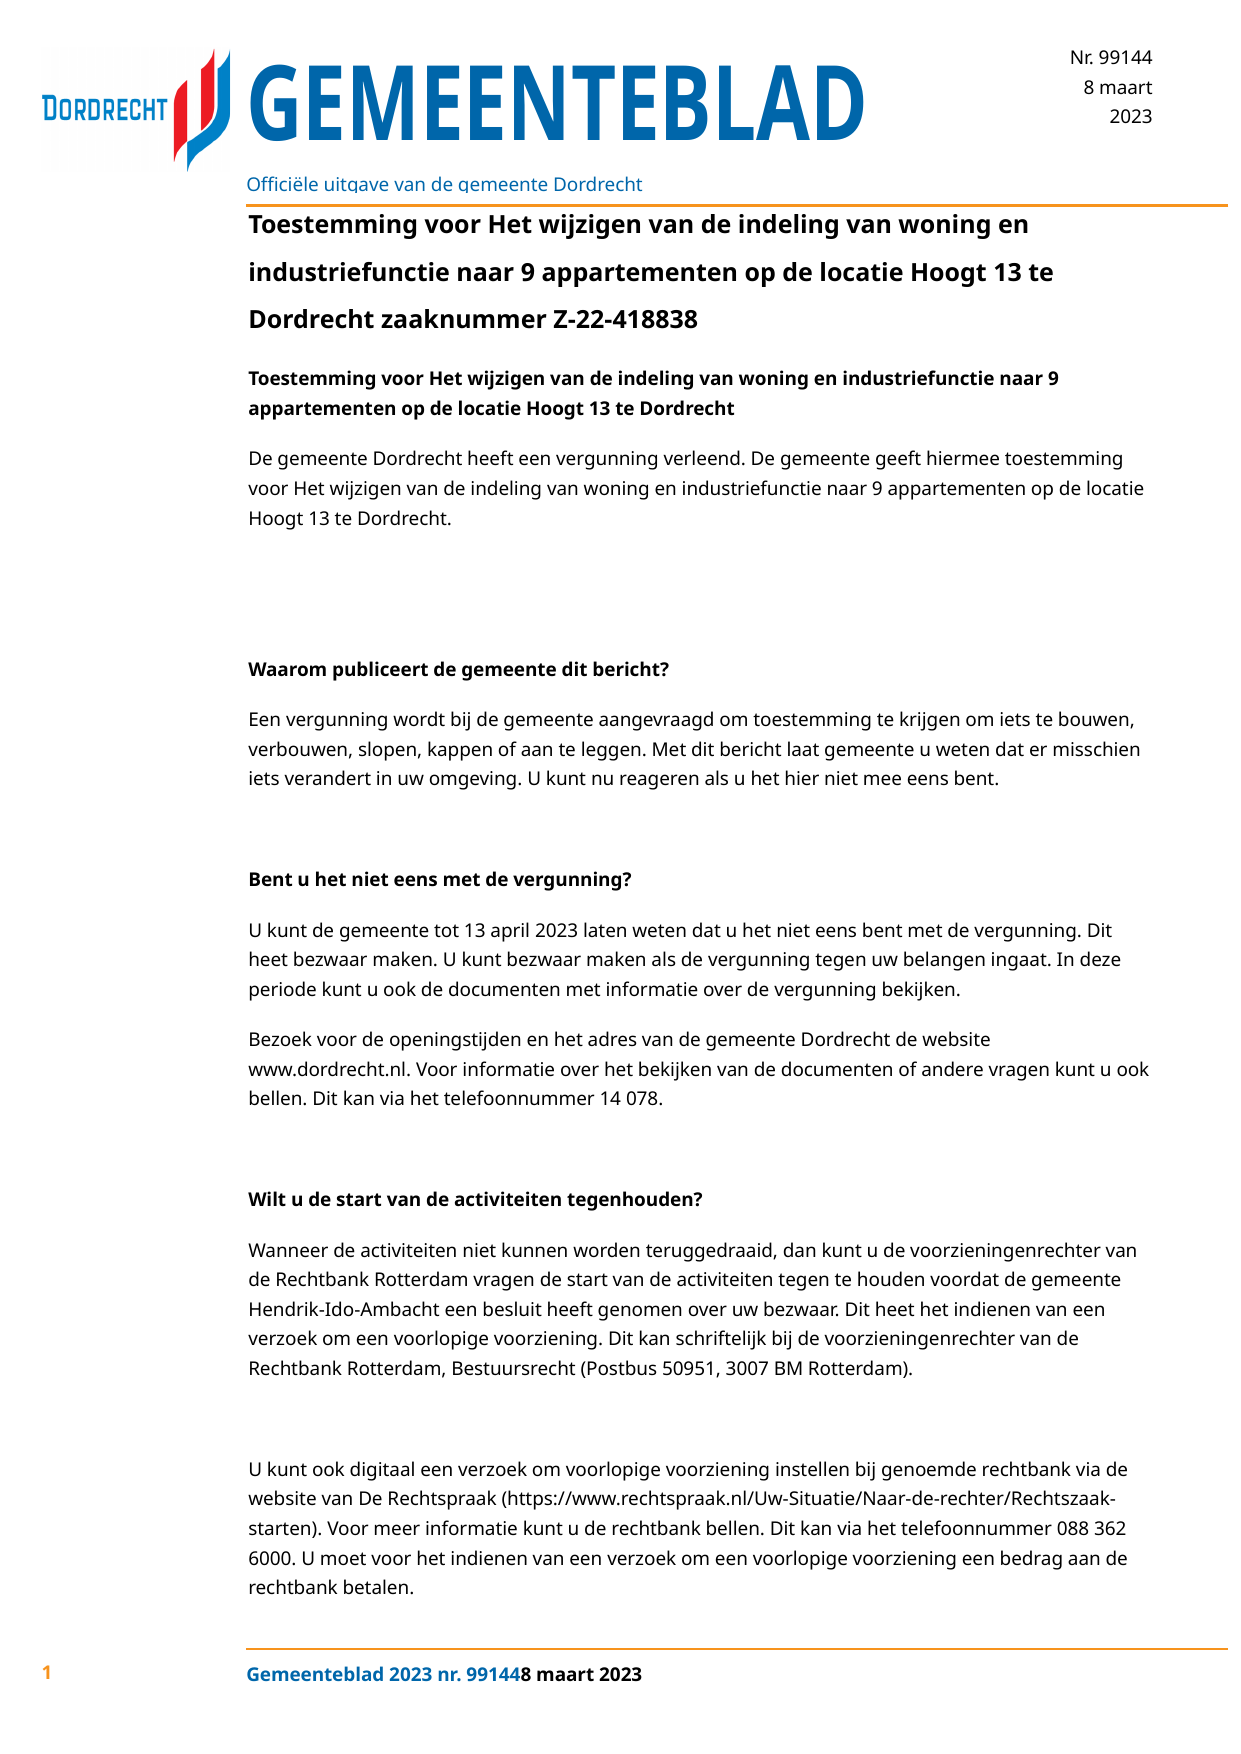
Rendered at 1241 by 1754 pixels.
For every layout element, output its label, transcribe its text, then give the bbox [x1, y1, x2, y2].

text Een vergunning wordt bij de gemeente aangevraagd om toestemming te krijgen om iets te bouwen, verbouwen, slopen, kappen of aan te leggen. Met dit bericht laat gemeente u weten dat er misschien iets verandert in uw omgeving. U kunt nu reageren als u het hier niet mee eens bent. [248, 706, 1152, 791]
picture [41, 47, 231, 172]
text Bezoek voor de openingstijden en het adres van de gemeente Dordrecht de website www.dordrecht.nl. Voor informatie over het bekijken van de documenten of andere vragen kunt u ook bellen. Dit kan via het telefoonnummer 14 078. [248, 1026, 1152, 1111]
text Bent u het niet eens met de vergunning? [248, 866, 1152, 892]
text Wilt u de start van de activiteiten tegenhouden? [248, 1186, 1152, 1212]
text Wanneer de activiteiten niet kunnen worden teruggedraaid, dan kunt u de voorzieningenrechter van de Rechtbank Rotterdam vragen de start van de activiteiten tegen te houden voordat de gemeente Hendrik-Ido-Ambacht een besluit heeft genomen over uw bezwaar. Dit heet het indienen van een verzoek om een voorlopige voorziening. Dit kan schriftelijk bij de voorzieningenrechter van de Rechtbank Rotterdam, Bestuursrecht (Postbus 50951, 3007 BM Rotterdam). [248, 1237, 1152, 1381]
text Toestemming voor Het wijzigen van de indeling van woning en industriefunctie naar 9 appartementen op de locatie Hoogt 13 te Dordrecht [248, 366, 1152, 421]
text U kunt de gemeente tot 13 april 2023 laten weten dat u het niet eens bent met de vergunning. Dit heet bezwaar maken. U kunt bezwaar maken als de vergunning tegen uw belangen ingaat. In deze periode kunt u ook de documenten met informatie over de vergunning bekijken. [248, 917, 1152, 1002]
text Waarom publiceert de gemeente dit bericht? [248, 656, 1152, 682]
text De gemeente Dordrecht heeft een vergunning verleend. De gemeente geeft hiermee toestemming voor Het wijzigen van de indeling van woning en industriefunctie naar 9 appartementen op de locatie Hoogt 13 te Dordrecht. [248, 446, 1152, 530]
text Toestemming voor Het wijzigen van de indeling van woning en industriefunctie naar 9 appartementen op de locatie Hoogt 13 te Dordrecht zaaknummer Z-22-418838 [248, 207, 1152, 336]
text U kunt ook digitaal een verzoek om voorlopige voorziening instellen bij genoemde rechtbank via de website van De Rechtspraak (https://www.rechtspraak.nl/Uw-Situatie/Naar-de-rechter/Rechtszaak-starten). Voor meer informatie kunt u de rechtbank bellen. Dit kan via het telefoonnummer 088 362 6000. U moet voor het indienen van een verzoek om een voorlopige voorziening een bedrag aan de rechtbank betalen. [248, 1456, 1152, 1600]
